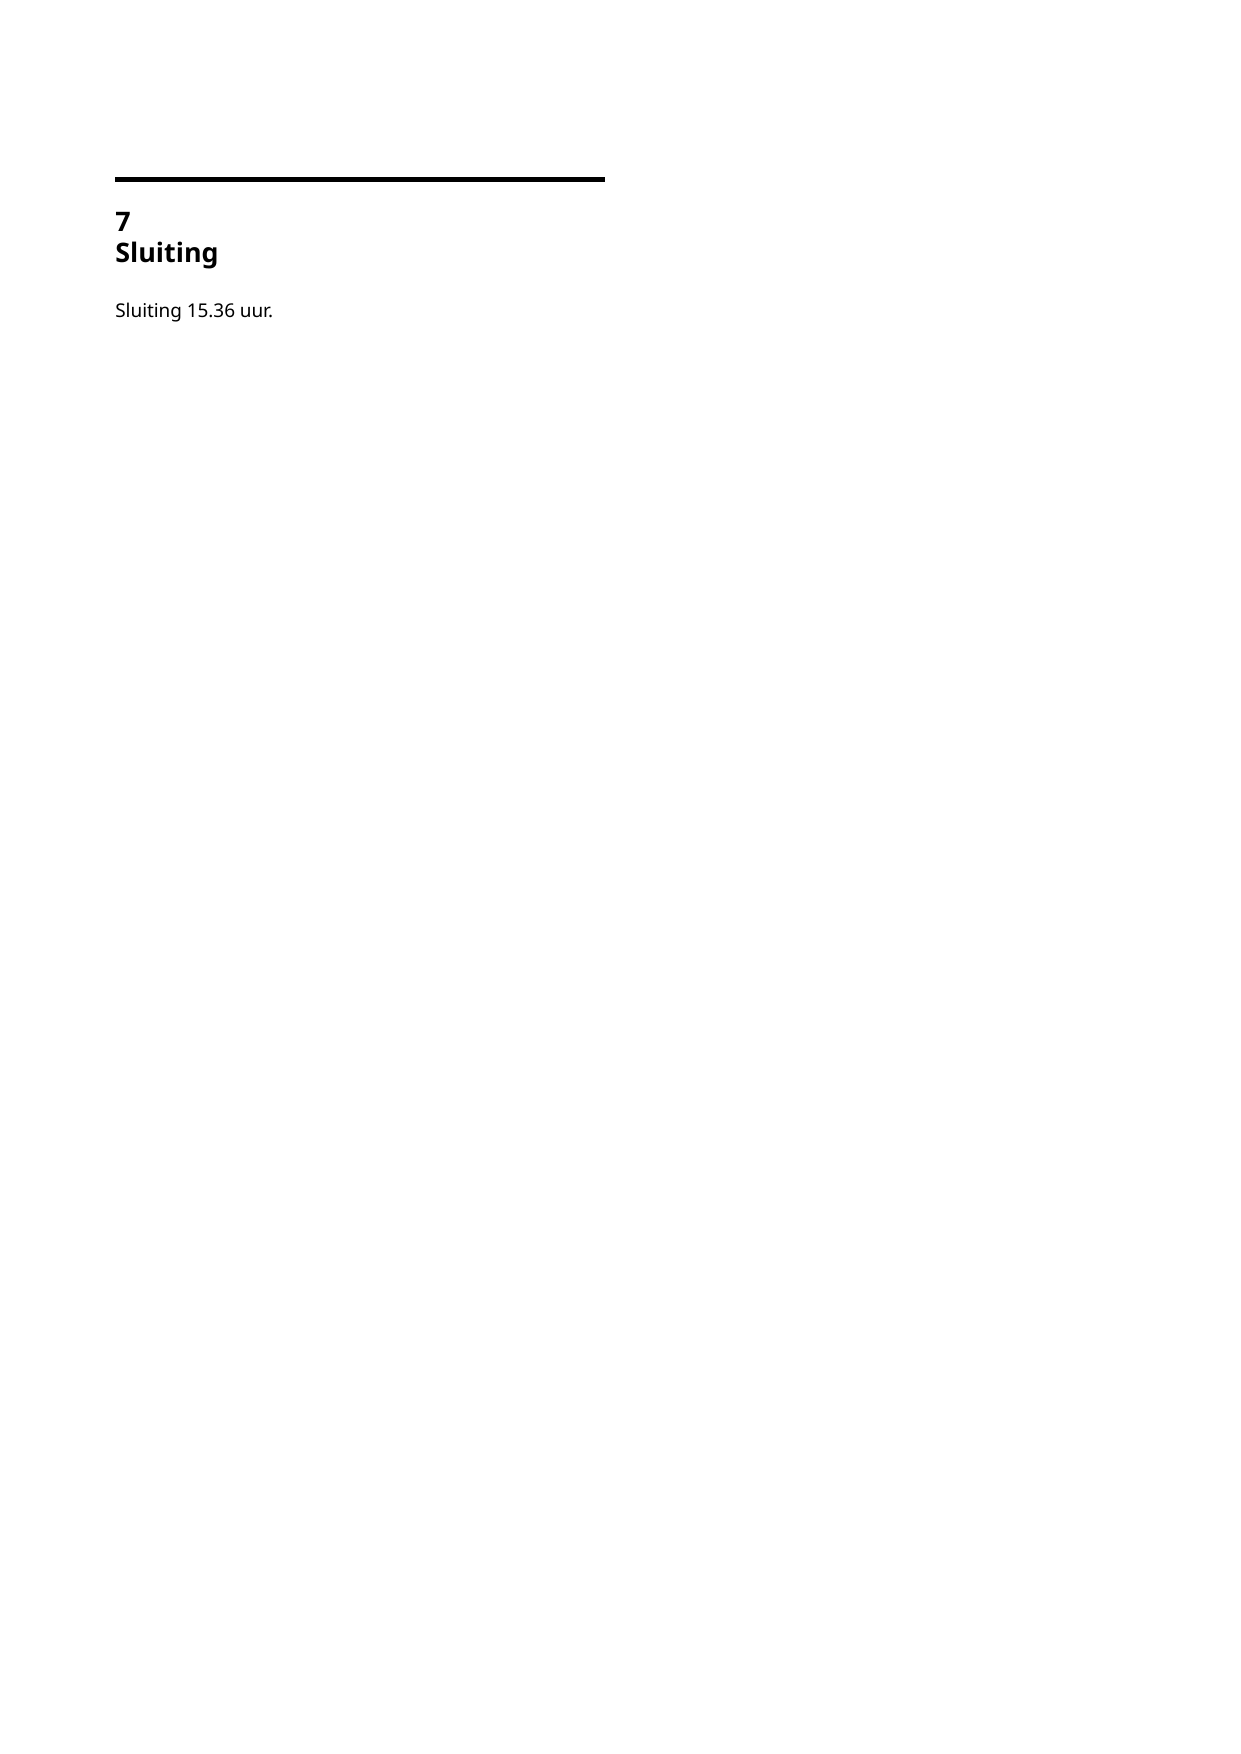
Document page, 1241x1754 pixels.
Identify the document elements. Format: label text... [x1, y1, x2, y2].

text Sluiting [115, 239, 605, 283]
text Sluiting 15.36 uur. [115, 302, 605, 322]
text 7 [115, 203, 605, 239]
